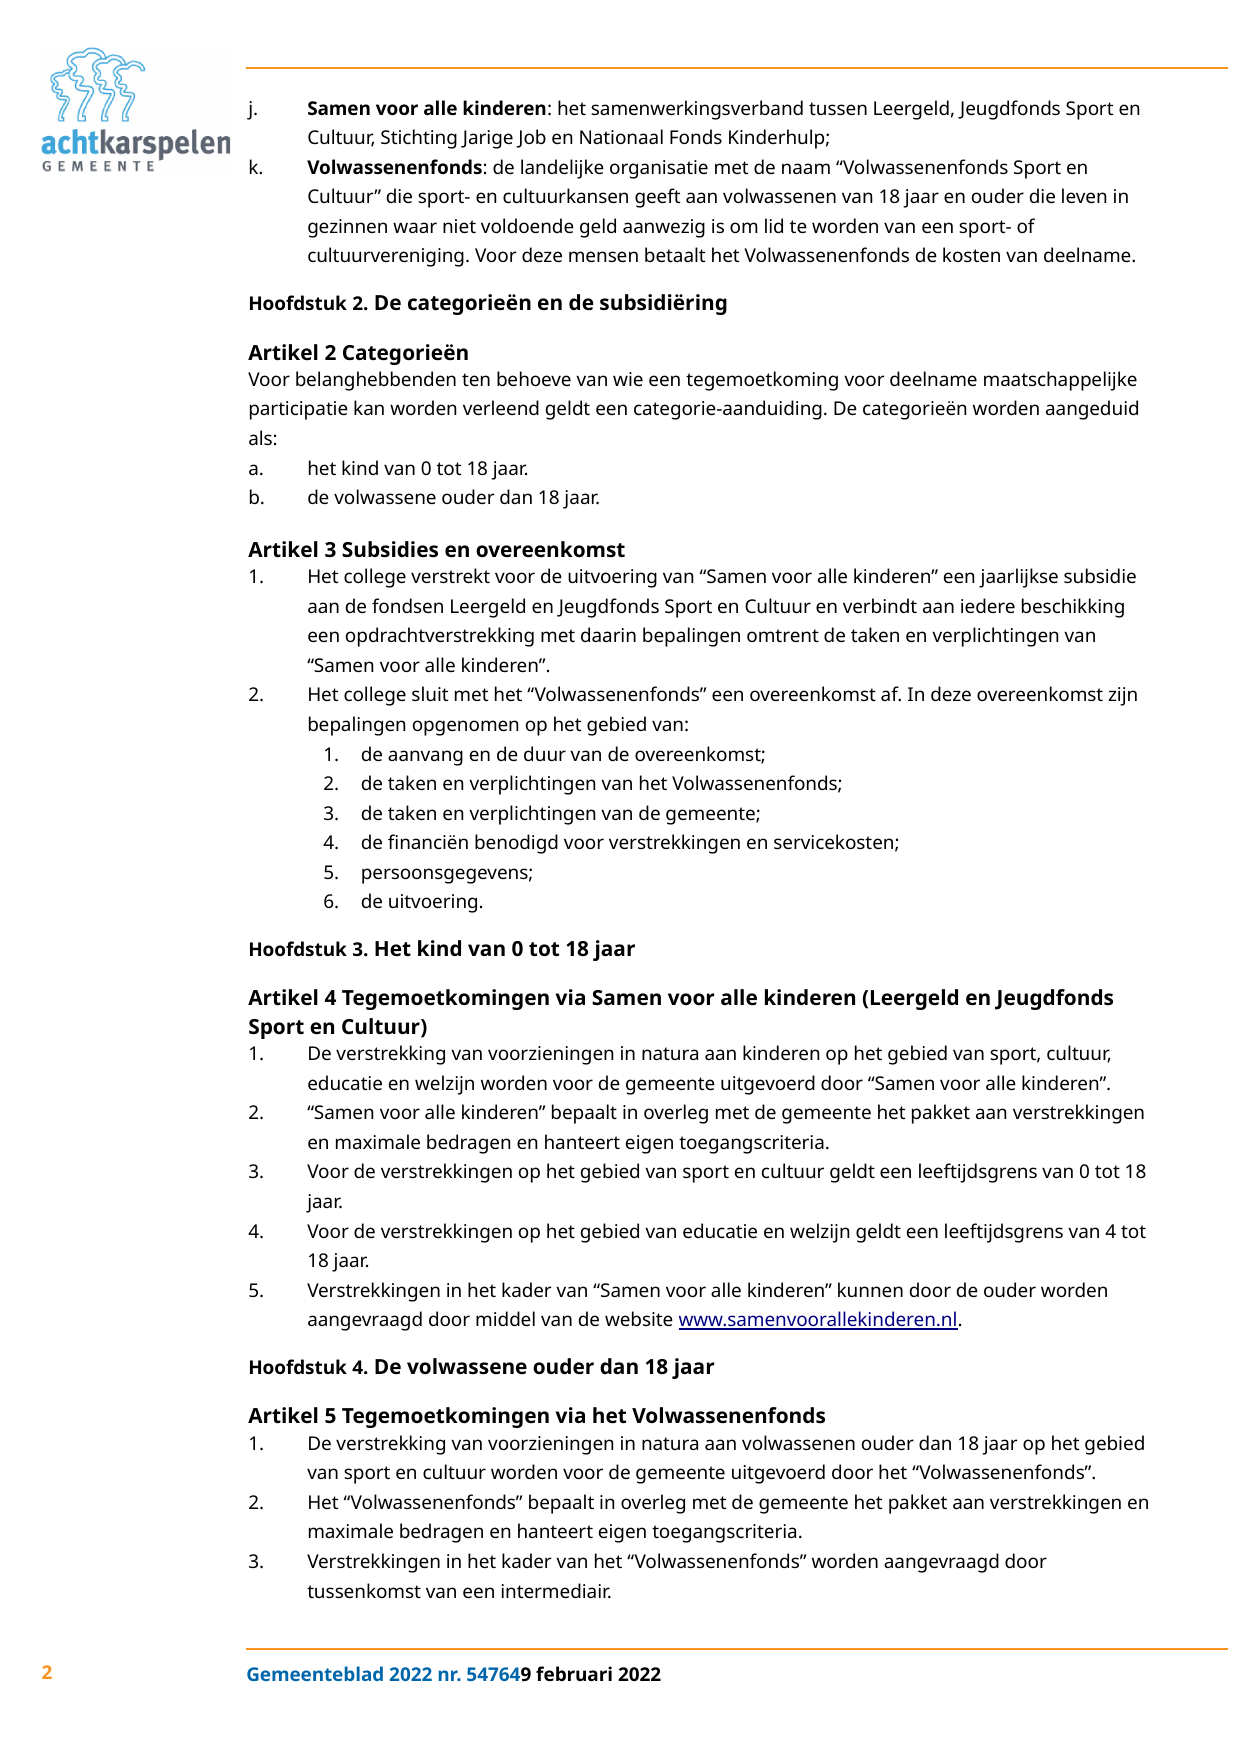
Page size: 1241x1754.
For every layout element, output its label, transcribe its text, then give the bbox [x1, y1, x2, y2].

list persoonsgegevens; [323, 859, 1152, 885]
picture [41, 47, 231, 172]
list Het college verstrekt voor de uitvoering van “Samen voor alle kinderen” een jaarlijkse subsidie aan de fondsen Leergeld en Jeugdfonds Sport en Cultuur en verbindt aan iedere beschikking een opdrachtverstrekking met daarin bepalingen omtrent de taken en verplichtingen van “Samen voor alle kinderen”. [248, 563, 1152, 678]
list het kind van 0 tot 18 jaar. [248, 455, 1152, 481]
list Voor de verstrekkingen op het gebied van sport en cultuur geldt een leeftijdsgrens van 0 tot 18 jaar. [248, 1159, 1152, 1214]
list Volwassenenfonds: de landelijke organisatie met de naam “Volwassenenfonds Sport en Cultuur” die sport- en cultuurkansen geeft aan volwassenen van 18 jaar en ouder die leven in gezinnen waar niet voldoende geld aanwezig is om lid te worden van een sport- of cultuurvereniging. Voor deze mensen betaalt het Volwassenenfonds de kosten van deelname. [248, 154, 1152, 268]
list de uitvoering. [323, 889, 1152, 914]
list De verstrekking van voorzieningen in natura aan kinderen op het gebied van sport, cultuur, educatie en welzijn worden voor de gemeente uitgevoerd door “Samen voor alle kinderen”. [248, 1040, 1152, 1096]
text Hoofdstuk 4. De volwassene ouder dan 18 jaar [248, 1352, 1152, 1381]
list Samen voor alle kinderen: het samenwerkingsverband tussen Leergeld, Jeugdfonds Sport en Cultuur, Stichting Jarige Job en Nationaal Fonds Kinderhulp; [248, 95, 1152, 150]
list de financiën benodigd voor verstrekkingen en servicekosten; [323, 829, 1152, 855]
list de taken en verplichtingen van de gemeente; [323, 800, 1152, 826]
text Hoofdstuk 3. Het kind van 0 tot 18 jaar [248, 934, 1152, 963]
list “Samen voor alle kinderen” bepaalt in overleg met de gemeente het pakket aan verstrekkingen en maximale bedragen en hanteert eigen toegangscriteria. [248, 1099, 1152, 1155]
text Artikel 4 Tegemoetkomingen via Samen voor alle kinderen (Leergeld en Jeugdfonds Sport en Cultuur) [248, 983, 1152, 1040]
text Hoofdstuk 2. De categorieën en de subsidiëring [248, 288, 1152, 317]
list de aanvang en de duur van de overeenkomst; [323, 741, 1152, 766]
list de volwassene ouder dan 18 jaar. [248, 484, 1152, 510]
list Voor de verstrekkingen op het gebied van educatie en welzijn geldt een leeftijdsgrens van 4 tot 18 jaar. [248, 1218, 1152, 1273]
text Artikel 5 Tegemoetkomingen via het Volwassenenfonds [248, 1402, 1152, 1430]
list de taken en verplichtingen van het Volwassenenfonds; [323, 770, 1152, 796]
list Het college sluit met het “Volwassenenfonds” een overeenkomst af. In deze overeenkomst zijn bepalingen opgenomen op het gebied van: [248, 682, 1152, 737]
text Voor belanghebbenden ten behoeve van wie een tegemoetkoming voor deelname maatschappelijke participatie kan worden verleend geldt een categorie-aanduiding. De categorieën worden aangeduid als: [248, 366, 1152, 451]
list Het “Volwassenenfonds” bepaalt in overleg met de gemeente het pakket aan verstrekkingen en maximale bedragen en hanteert eigen toegangscriteria. [248, 1489, 1152, 1544]
list Verstrekkingen in het kader van “Samen voor alle kinderen” kunnen door de ouder worden aangevraagd door middel van de website www.samenvoorallekinderen.nl. [248, 1277, 1152, 1332]
list Verstrekkingen in het kader van het “Volwassenenfonds” worden aangevraagd door tussenkomst van een intermediair. [248, 1548, 1152, 1604]
text Artikel 2 Categorieën [248, 338, 1152, 366]
list De verstrekking van voorzieningen in natura aan volwassenen ouder dan 18 jaar op het gebied van sport en cultuur worden voor de gemeente uitgevoerd door het “Volwassenenfonds”. [248, 1430, 1152, 1485]
text Artikel 3 Subsidies en overeenkomst [248, 535, 1152, 563]
